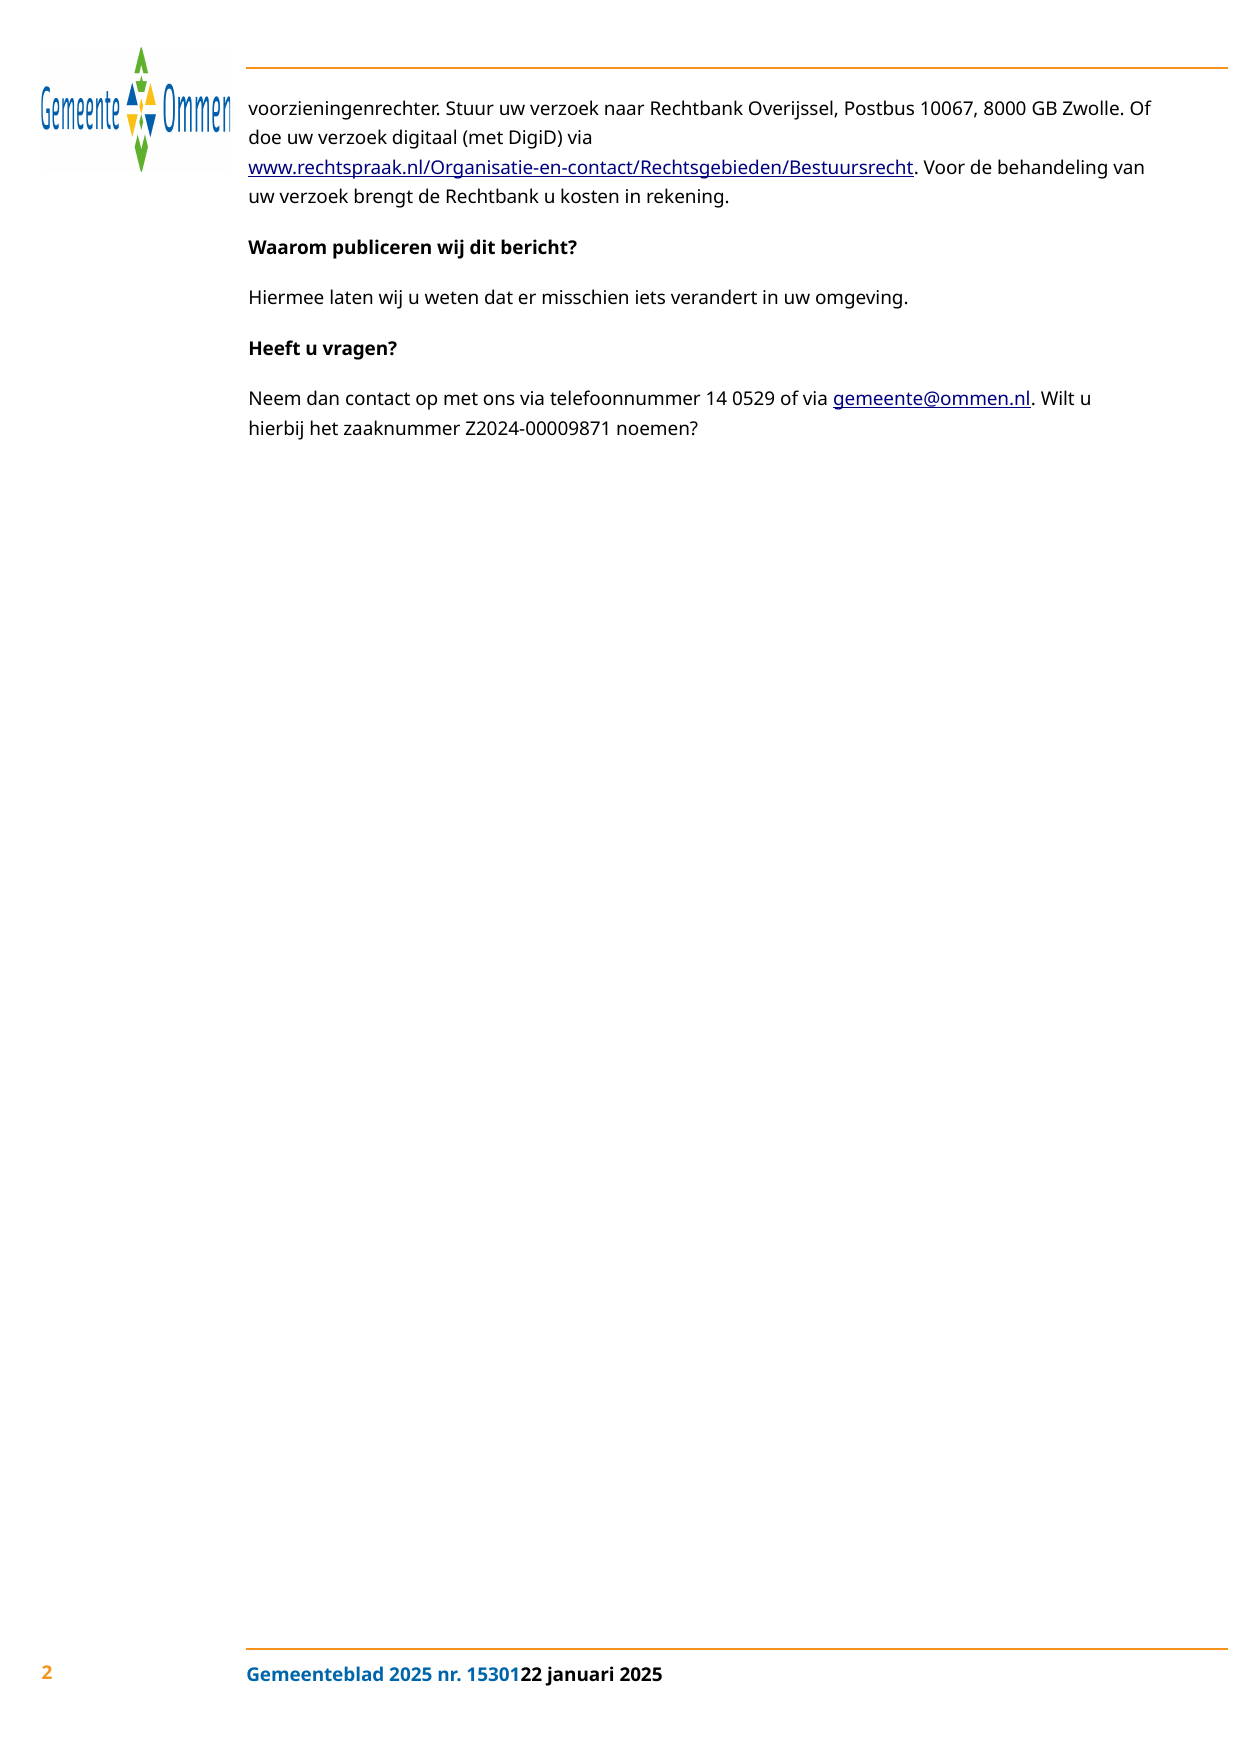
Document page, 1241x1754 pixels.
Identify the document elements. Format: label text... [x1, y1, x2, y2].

picture [41, 47, 231, 172]
text Heeft u vragen? [248, 335, 1152, 361]
text voorzieningenrechter. Stuur uw verzoek naar Rechtbank Overijssel, Postbus 10067, 8000 GB Zwolle. Of doe uw verzoek digitaal (met DigiD) via www.rechtspraak.nl/Organisatie-en-contact/Rechtsgebieden/Bestuursrecht. Voor de behandeling van uw verzoek brengt de Rechtbank u kosten in rekening. [248, 95, 1152, 209]
text Neem dan contact op met ons via telefoonnummer 14 0529 of via gemeente@ommen.nl. Wilt u hierbij het zaaknummer Z2024-00009871 noemen? [248, 385, 1152, 441]
text Hiermee laten wij u weten dat er misschien iets verandert in uw omgeving. [248, 284, 1152, 310]
text Waarom publiceren wij dit bericht? [248, 234, 1152, 260]
